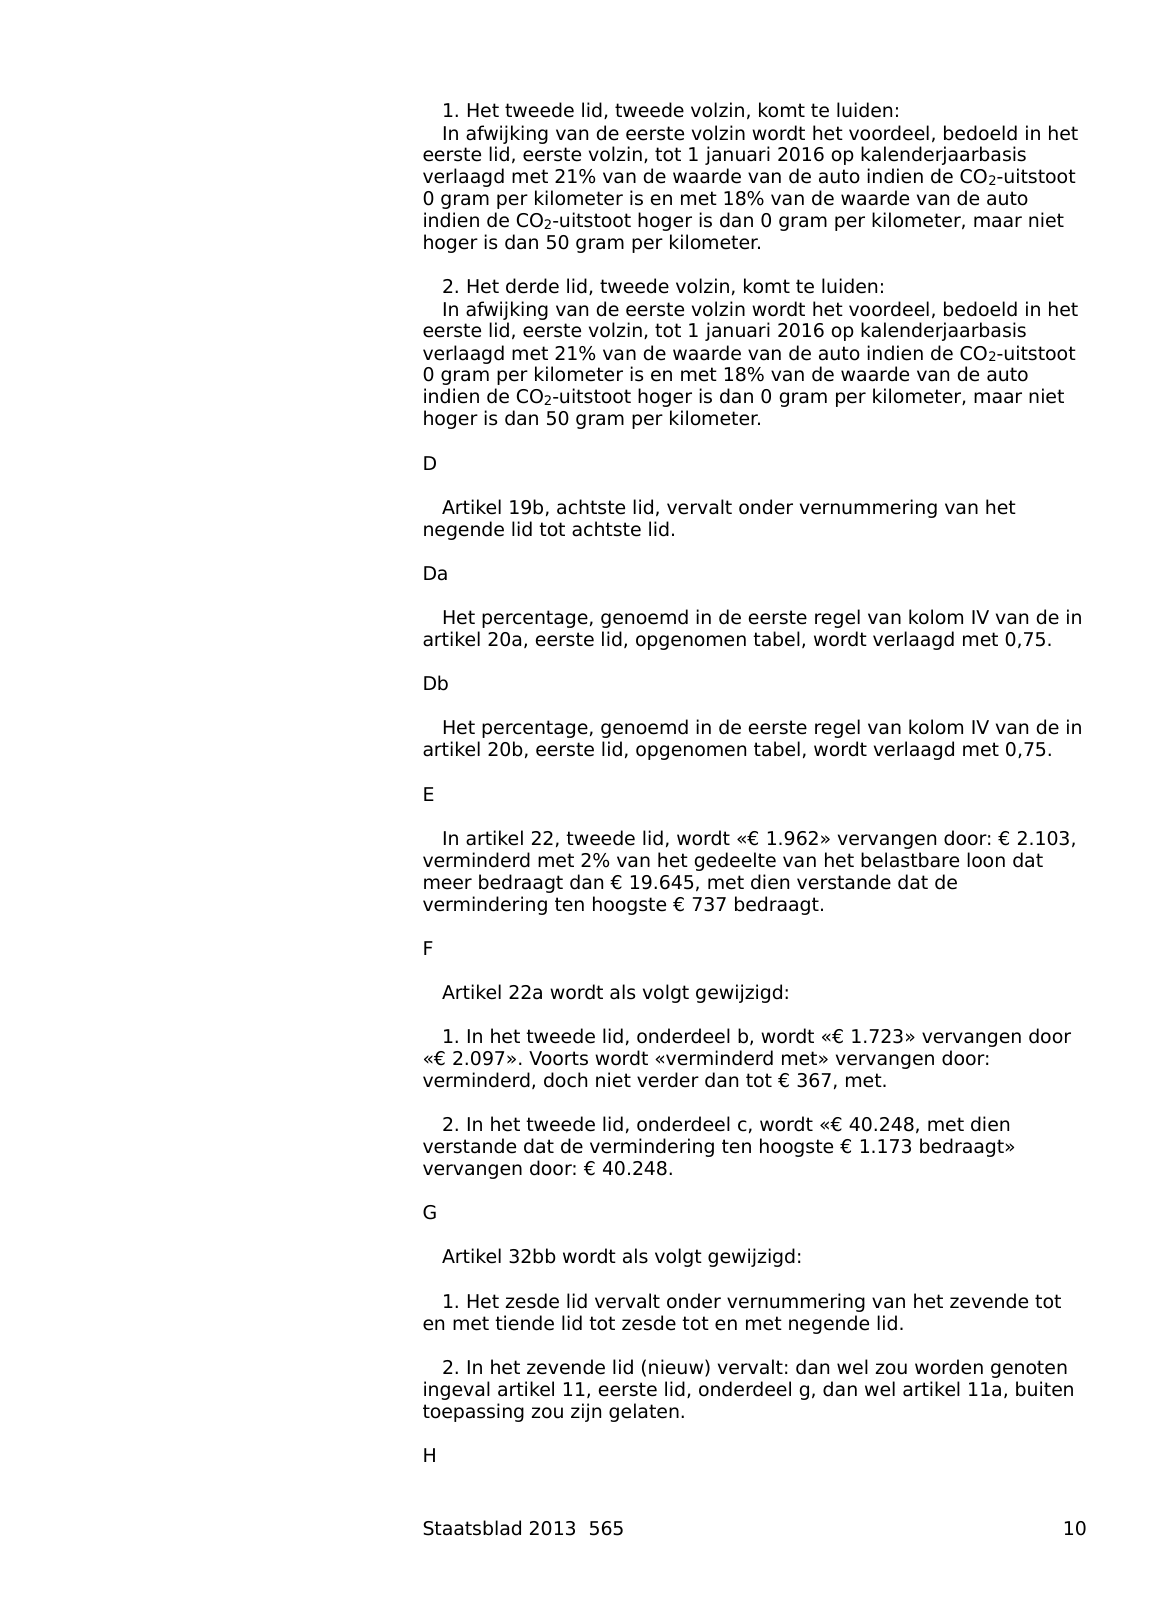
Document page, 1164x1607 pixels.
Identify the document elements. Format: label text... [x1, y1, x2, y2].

text Artikel 19b, achtste lid, vervalt onder vernummering van het negende lid tot achtste lid. [422, 497, 1087, 541]
text Het percentage, genoemd in de eerste regel van kolom IV van de in artikel 20b, eerste lid, opgenomen tabel, wordt verlaagd met 0,75. [422, 717, 1087, 761]
text 1. Het zesde lid vervalt onder vernummering van het zevende tot en met tiende lid tot zesde tot en met negende lid. [422, 1291, 1087, 1334]
text 1. In het tweede lid, onderdeel b, wordt «€ 1.723» vervangen door «€ 2.097». Voorts wordt «verminderd met» vervangen door: verminderd, doch niet verder dan tot € 367, met. [422, 1026, 1087, 1092]
text 1. Het tweede lid, tweede volzin, komt te luiden: [422, 100, 1087, 122]
text In afwijking van de eerste volzin wordt het voordeel, bedoeld in het eerste lid, eerste volzin, tot 1 januari 2016 op kalenderjaarbasis verlaagd met 21% van de waarde van de auto indien de CO2-uitstoot 0 gram per kilometer is en met 18% van de waarde van de auto indien de CO2-uitstoot hoger is dan 0 gram per kilometer, maar niet hoger is dan 50 gram per kilometer. [422, 122, 1087, 254]
text Het percentage, genoemd in de eerste regel van kolom IV van de in artikel 20a, eerste lid, opgenomen tabel, wordt verlaagd met 0,75. [422, 607, 1087, 651]
text In afwijking van de eerste volzin wordt het voordeel, bedoeld in het eerste lid, eerste volzin, tot 1 januari 2016 op kalenderjaarbasis verlaagd met 21% van de waarde van de auto indien de CO2-uitstoot 0 gram per kilometer is en met 18% van de waarde van de auto indien de CO2-uitstoot hoger is dan 0 gram per kilometer, maar niet hoger is dan 50 gram per kilometer. [422, 298, 1087, 430]
text Artikel 32bb wordt als volgt gewijzigd: [422, 1246, 1087, 1268]
text 2. In het tweede lid, onderdeel c, wordt «€ 40.248, met dien verstande dat de vermindering ten hoogste € 1.173 bedraagt» vervangen door: € 40.248. [422, 1114, 1087, 1180]
text Db [422, 673, 1087, 695]
text 2. In het zevende lid (nieuw) vervalt: dan wel zou worden genoten ingeval artikel 11, eerste lid, onderdeel g, dan wel artikel 11a, buiten toepassing zou zijn gelaten. [422, 1357, 1087, 1423]
text E [422, 783, 1087, 805]
text G [422, 1202, 1087, 1224]
text Da [422, 563, 1087, 585]
text D [422, 452, 1087, 474]
text H [422, 1445, 1087, 1467]
text 2. Het derde lid, tweede volzin, komt te luiden: [422, 276, 1087, 298]
text Artikel 22a wordt als volgt gewijzigd: [422, 982, 1087, 1004]
text In artikel 22, tweede lid, wordt «€ 1.962» vervangen door: € 2.103, verminderd met 2% van het gedeelte van het belastbare loon dat meer bedraagt dan € 19.645, met dien verstande dat de vermindering ten hoogste € 737 bedraagt. [422, 828, 1087, 916]
text F [422, 938, 1087, 960]
